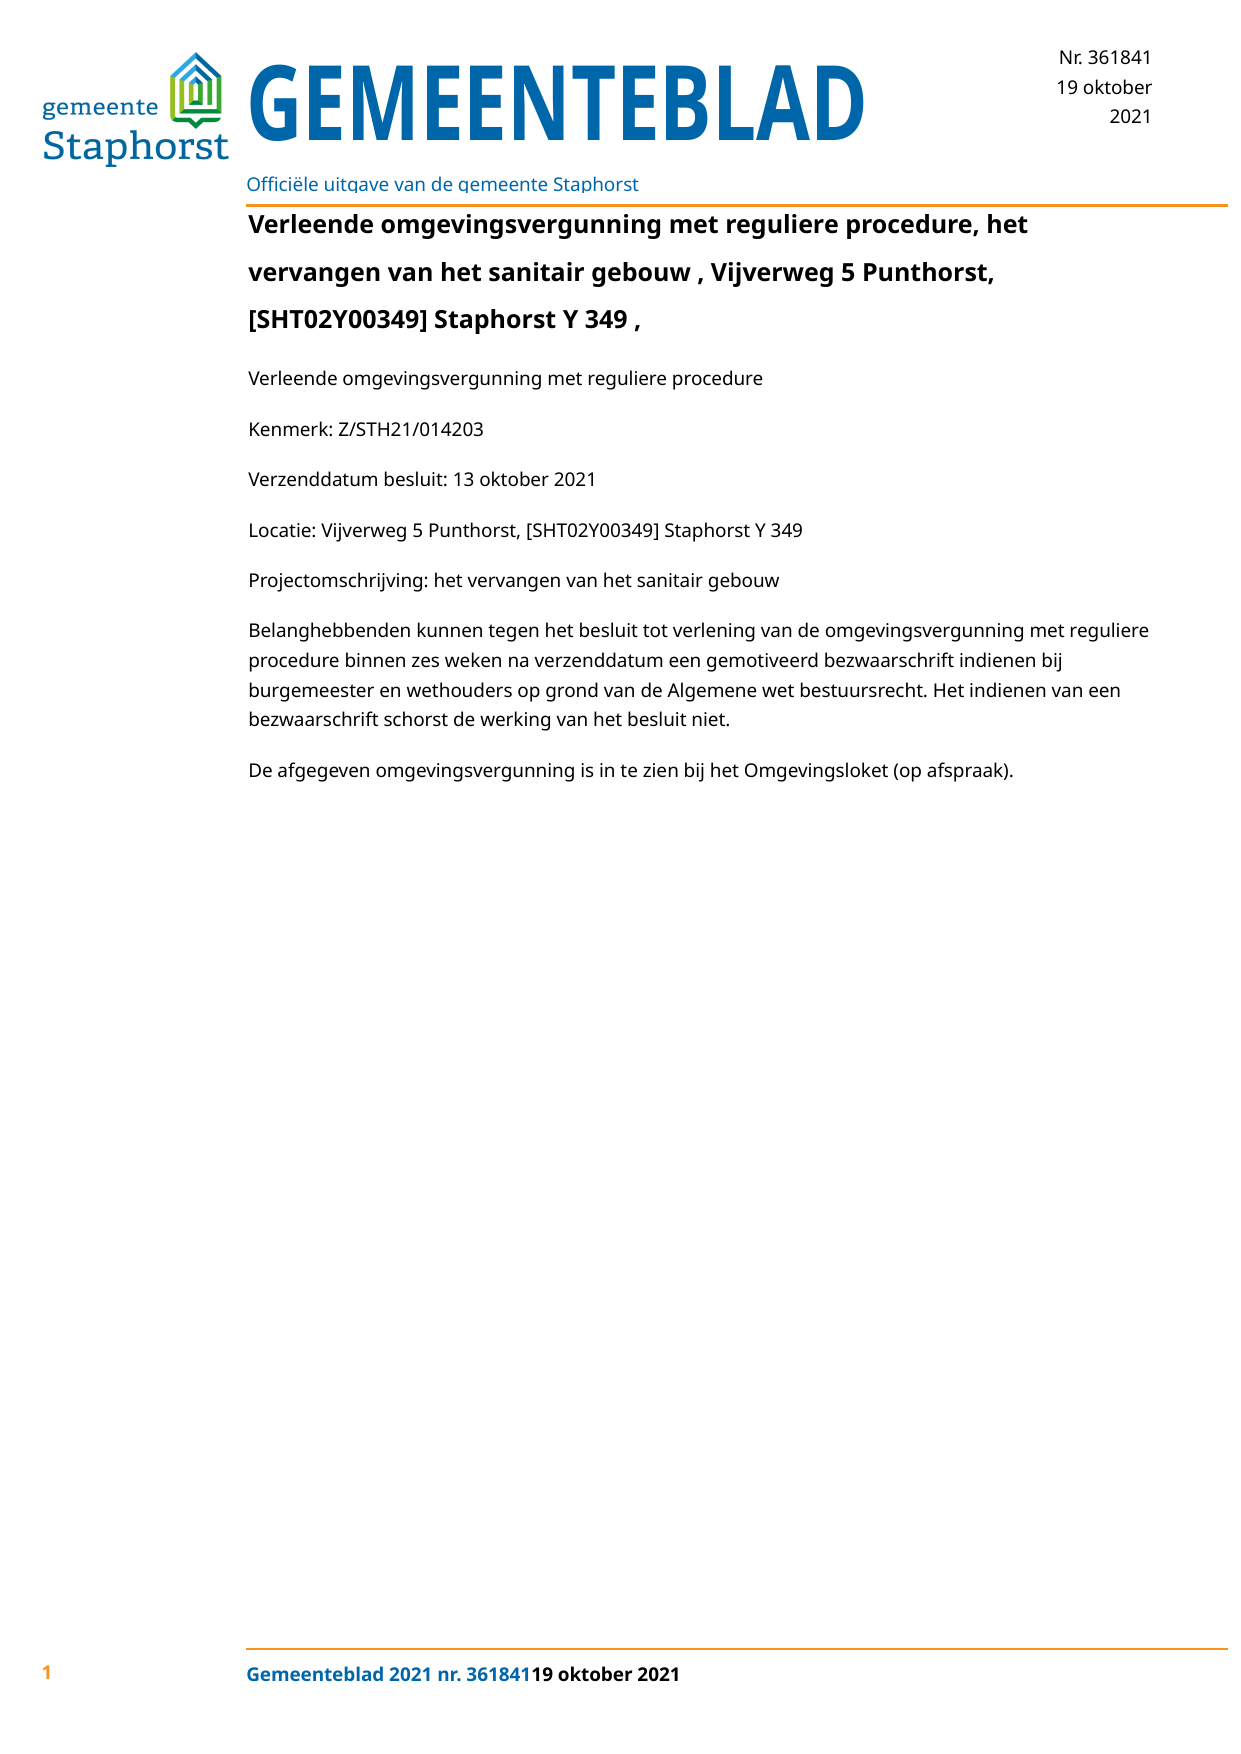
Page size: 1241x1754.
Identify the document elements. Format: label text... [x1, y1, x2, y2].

text Belanghebbenden kunnen tegen het besluit tot verlening van de omgevingsvergunning met reguliere procedure binnen zes weken na verzenddatum een gemotiveerd bezwaarschrift indienen bij burgemeester en wethouders op grond van de Algemene wet bestuursrecht. Het indienen van een bezwaarschrift schorst de werking van het besluit niet. [248, 618, 1152, 732]
text Verzenddatum besluit: 13 oktober 2021 [248, 466, 1152, 492]
text Kenmerk: Z/STH21/014203 [248, 416, 1152, 442]
text Verleende omgevingsvergunning met reguliere procedure, het vervangen van het sanitair gebouw , Vijverweg 5 Punthorst, [SHT02Y00349] Staphorst Y 349 , [248, 207, 1152, 336]
text De afgegeven omgevingsvergunning is in te zien bij het Omgevingsloket (op afspraak). [248, 757, 1152, 782]
text Locatie: Vijverweg 5 Punthorst, [SHT02Y00349] Staphorst Y 349 [248, 517, 1152, 542]
picture [41, 47, 231, 172]
text Verleende omgevingsvergunning met reguliere procedure [248, 366, 1152, 391]
text Projectomschrijving: het vervangen van het sanitair gebouw [248, 567, 1152, 593]
